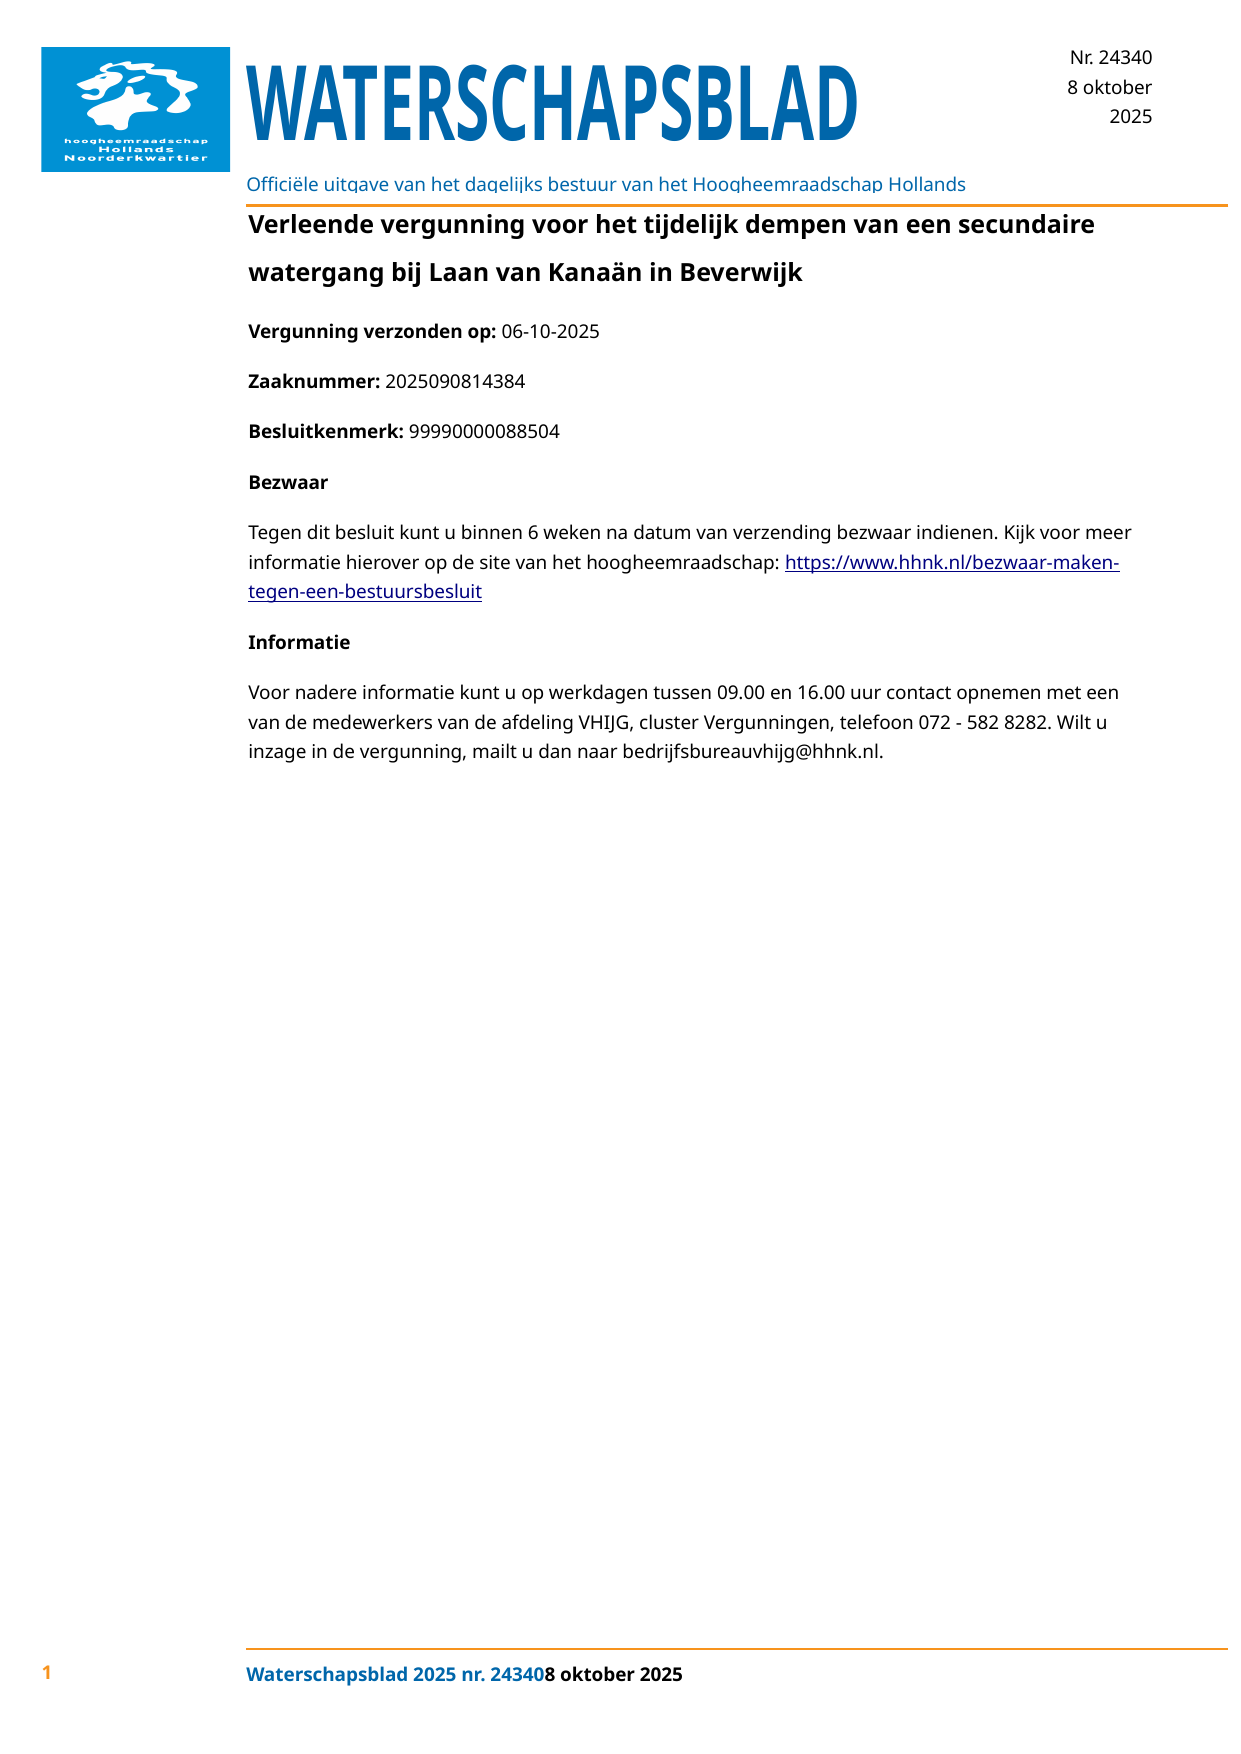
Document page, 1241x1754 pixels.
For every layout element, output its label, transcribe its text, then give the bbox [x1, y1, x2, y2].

picture [129, 76, 144, 82]
text Bezwaar [248, 469, 1152, 495]
text Vergunning verzonden op: 06-10-2025 [248, 318, 1152, 344]
text Zaaknummer: 2025090814384 [248, 368, 1152, 394]
text Besluitkenmerk: 99990000088504 [248, 419, 1152, 444]
text Tegen dit besluit kunt u binnen 6 weken na datum van verzending bezwaar indienen. Kijk voor meer informatie hierover op de site van het hoogheemraadschap: https://www.hhnk.nl/bezwaar-maken-tegen-een-bestuursbesluit [248, 519, 1152, 604]
text Verleende vergunning voor het tijdelijk dempen van een secundaire watergang bij Laan van Kanaän in Beverwijk [248, 207, 1152, 288]
text Informatie [248, 629, 1152, 655]
picture [118, 62, 197, 112]
picture [88, 87, 157, 130]
text Voor nadere informatie kunt u op werkdagen tussen 09.00 en 16.00 uur contact opnemen met een van de medewerkers van de afdeling VHIJG, cluster Vergunningen, telefoon 072 - 582 8282. Wilt u inzage in de vergunning, mailt u dan naar bedrijfsbureauvhijg@hhnk.nl. [248, 679, 1152, 764]
picture [78, 64, 122, 99]
